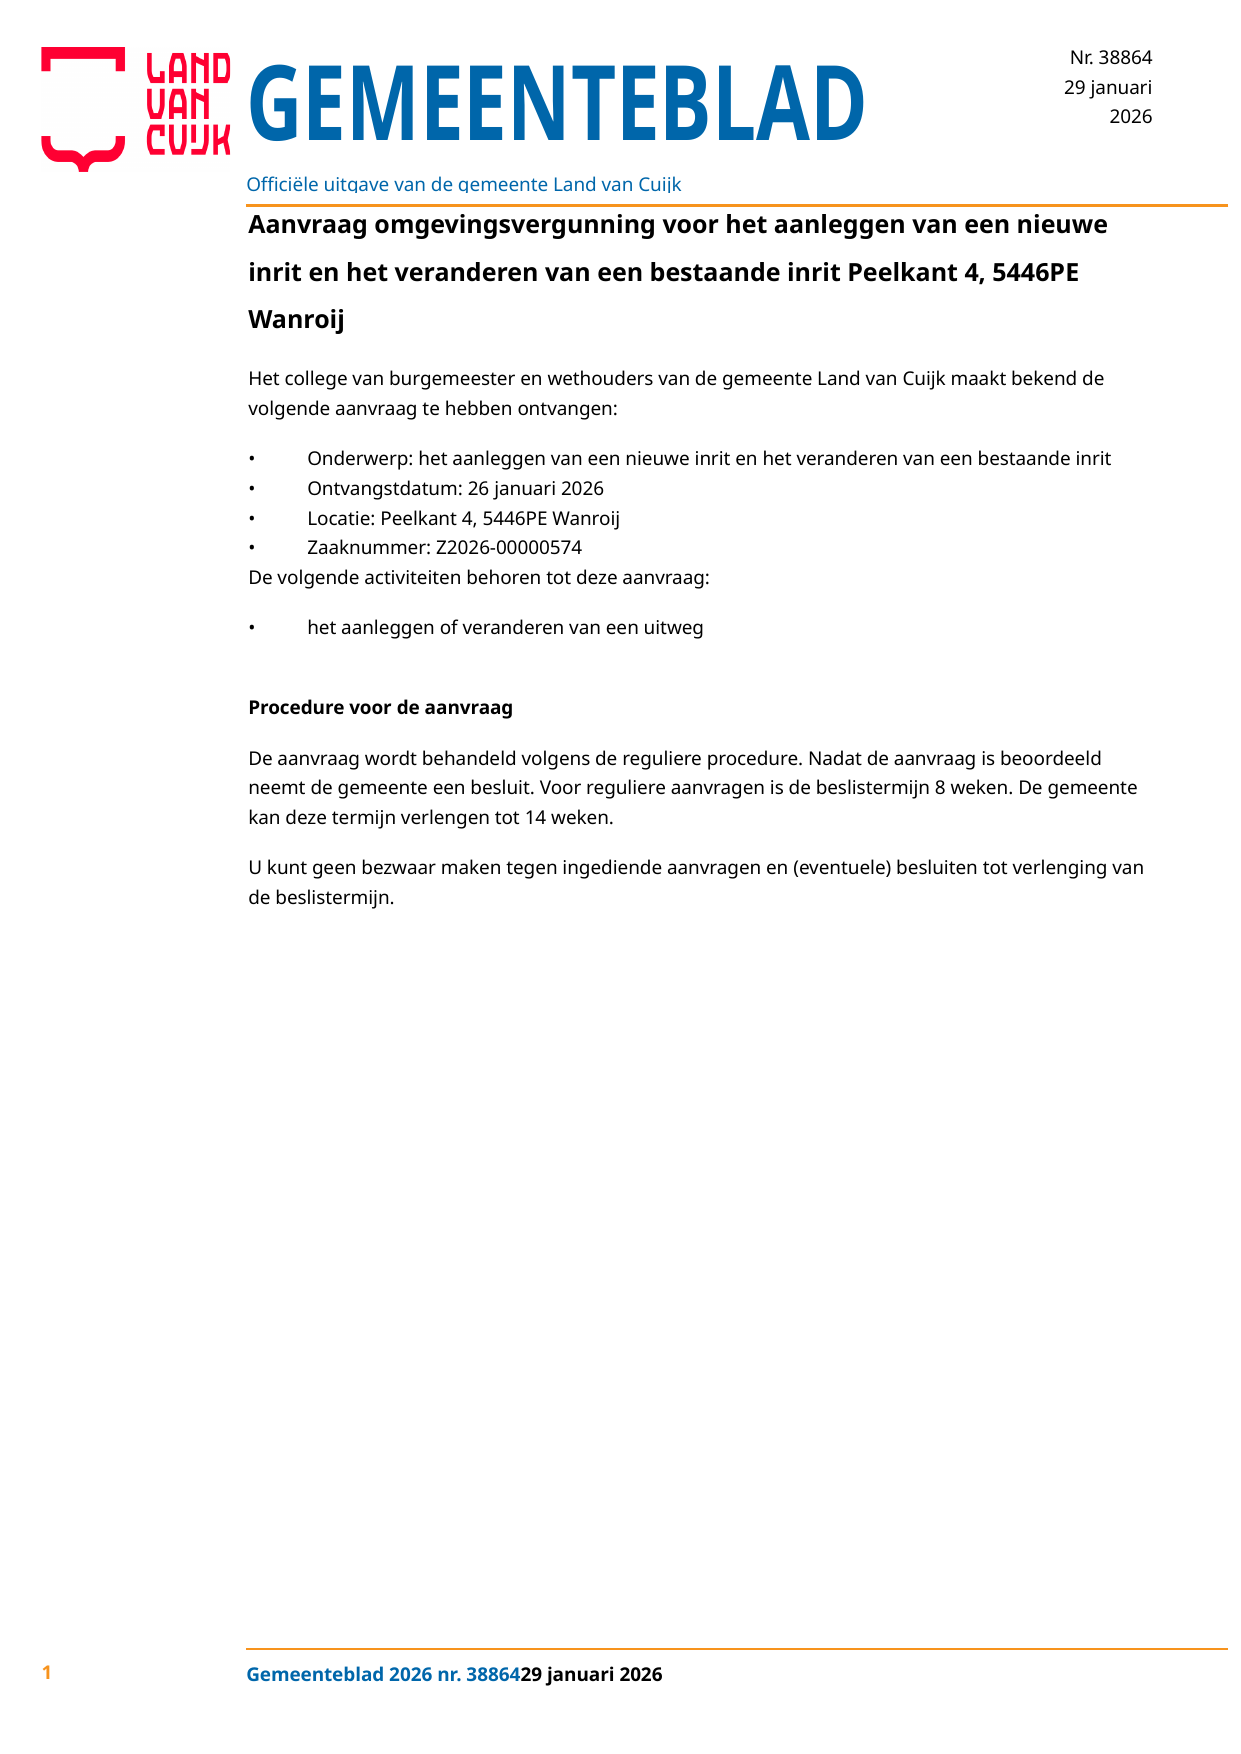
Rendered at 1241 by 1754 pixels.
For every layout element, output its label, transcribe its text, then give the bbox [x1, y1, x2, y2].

list Onderwerp: het aanleggen van een nieuwe inrit en het veranderen van een bestaande inrit [248, 446, 1152, 471]
text Het college van burgemeester en wethouders van de gemeente Land van Cuijk maakt bekend de volgende aanvraag te hebben ontvangen: [248, 366, 1152, 421]
text De volgende activiteiten behoren tot deze aanvraag: [248, 564, 1152, 589]
text Procedure voor de aanvraag [248, 694, 1152, 720]
list Locatie: Peelkant 4, 5446PE Wanroij [248, 505, 1152, 530]
list Ontvangstdatum: 26 januari 2026 [248, 475, 1152, 501]
text Aanvraag omgevingsvergunning voor het aanleggen van een nieuwe inrit en het veranderen van een bestaande inrit Peelkant 4, 5446PE Wanroij [248, 207, 1152, 336]
picture [41, 47, 231, 172]
list het aanleggen of veranderen van een uitweg [248, 614, 1152, 640]
text U kunt geen bezwaar maken tegen ingediende aanvragen en (eventuele) besluiten tot verlenging van de beslistermijn. [248, 854, 1152, 909]
text De aanvraag wordt behandeld volgens de reguliere procedure. Nadat de aanvraag is beoordeeld neemt de gemeente een besluit. Voor reguliere aanvragen is de beslistermijn 8 weken. De gemeente kan deze termijn verlengen tot 14 weken. [248, 745, 1152, 829]
list Zaaknummer: Z2026-00000574 [248, 534, 1152, 560]
